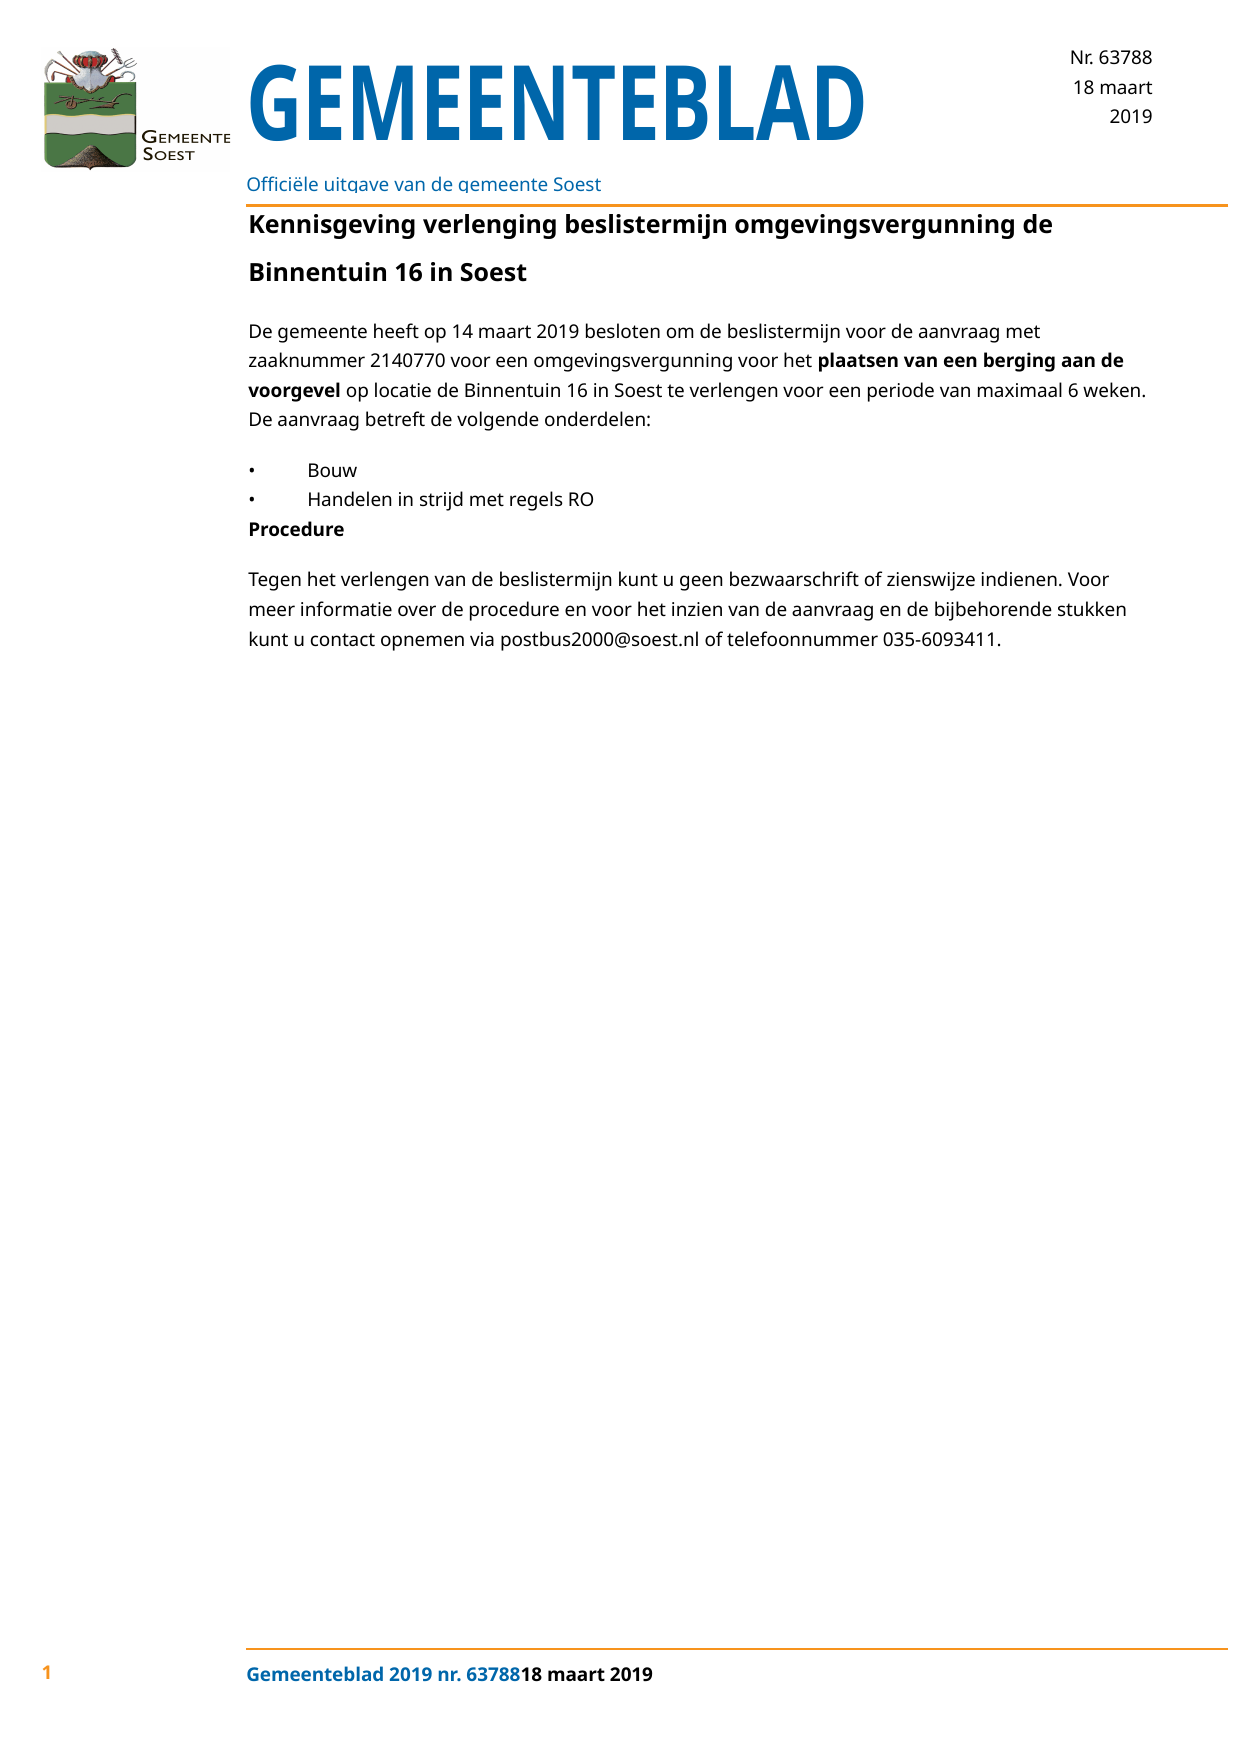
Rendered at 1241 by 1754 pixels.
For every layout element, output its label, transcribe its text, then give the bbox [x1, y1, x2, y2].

text De gemeente heeft op 14 maart 2019 besloten om de beslistermijn voor de aanvraag met zaaknummer 2140770 voor een omgevingsvergunning voor het plaatsen van een berging aan de voorgevel op locatie de Binnentuin 16 in Soest te verlengen voor een periode van maximaal 6 weken. De aanvraag betreft de volgende onderdelen: [248, 318, 1152, 432]
text Kennisgeving verlenging beslistermijn omgevingsvergunning de Binnentuin 16 in Soest [248, 207, 1152, 288]
list Bouw [248, 457, 1152, 483]
list Handelen in strijd met regels RO [248, 487, 1152, 512]
text Procedure [248, 516, 1152, 542]
text Tegen het verlengen van de beslistermijn kunt u geen bezwaarschrift of zienswijze indienen. Voor meer informatie over de procedure en voor het inzien van de aanvraag en de bijbehorende stukken kunt u contact opnemen via postbus2000@soest.nl of telefoonnummer 035-6093411. [248, 567, 1152, 652]
picture [41, 47, 231, 172]
